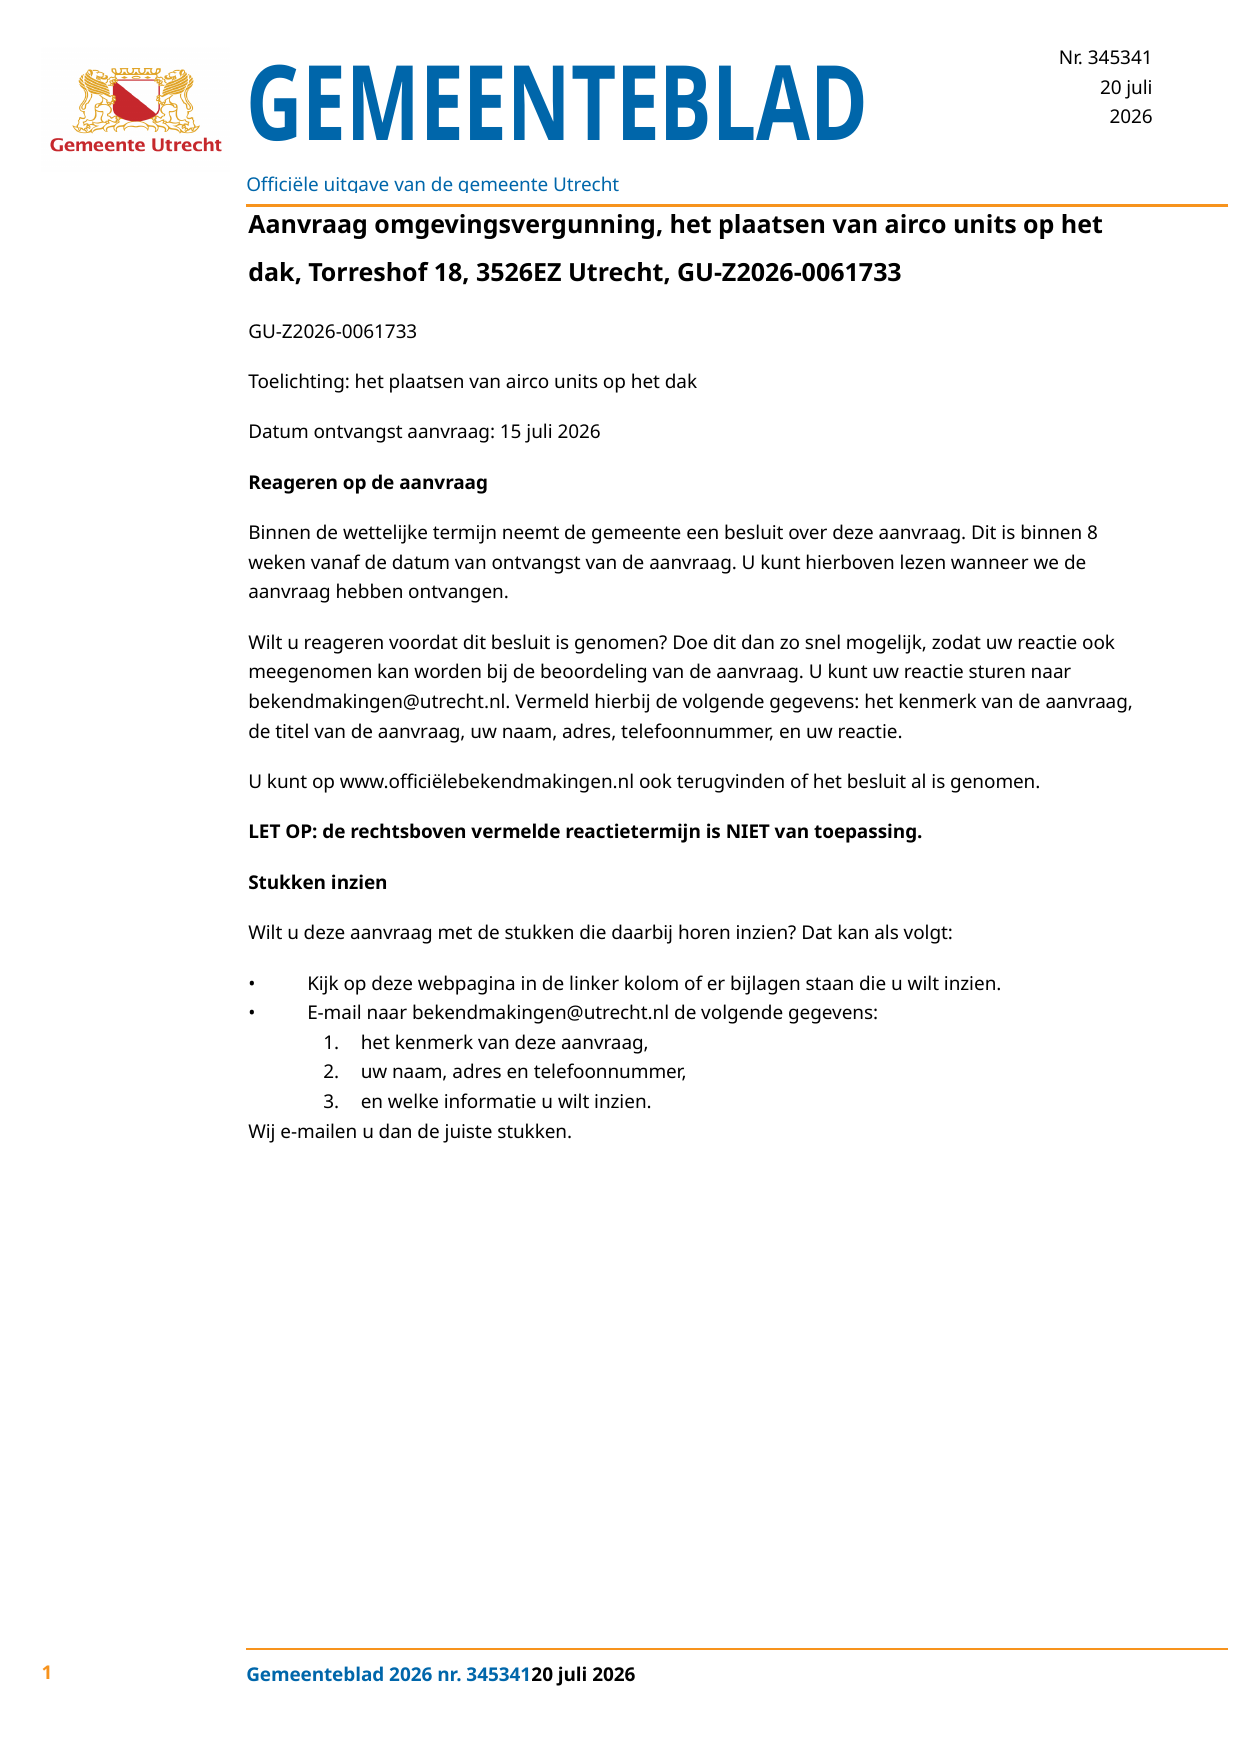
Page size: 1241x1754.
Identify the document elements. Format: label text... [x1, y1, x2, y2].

picture [41, 47, 231, 172]
list het kenmerk van deze aanvraag, [323, 1029, 1152, 1055]
text Aanvraag omgevingsvergunning, het plaatsen van airco units op het dak, Torreshof 18, 3526EZ Utrecht, GU-Z2026-0061733 [248, 207, 1152, 288]
text Wilt u reageren voordat dit besluit is genomen? Doe dit dan zo snel mogelijk, zodat uw reactie ook meegenomen kan worden bij de beoordeling van de aanvraag. U kunt uw reactie sturen naar bekendmakingen@utrecht.nl. Vermeld hierbij de volgende gegevens: het kenmerk van de aanvraag, de titel van de aanvraag, uw naam, adres, telefoonnummer, en uw reactie. [248, 629, 1152, 744]
list en welke informatie u wilt inzien. [323, 1088, 1152, 1114]
list E-mail naar bekendmakingen@utrecht.nl de volgende gegevens: [248, 999, 1152, 1025]
list uw naam, adres en telefoonnummer, [323, 1059, 1152, 1084]
text LET OP: de rechtsboven vermelde reactietermijn is NIET van toepassing. [248, 819, 1152, 844]
text Toelichting: het plaatsen van airco units op het dak [248, 368, 1152, 394]
text Wij e-mailen u dan de juiste stukken. [248, 1118, 1152, 1144]
text Wilt u deze aanvraag met de stukken die daarbij horen inzien? Dat kan als volgt: [248, 919, 1152, 945]
text Datum ontvangst aanvraag: 15 juli 2026 [248, 419, 1152, 444]
list Kijk op deze webpagina in de linker kolom of er bijlagen staan die u wilt inzien. [248, 970, 1152, 996]
text Stukken inzien [248, 869, 1152, 895]
text Reageren op de aanvraag [248, 469, 1152, 495]
text U kunt op www.officiëlebekendmakingen.nl ook terugvinden of het besluit al is genomen. [248, 768, 1152, 794]
text GU-Z2026-0061733 [248, 318, 1152, 344]
text Binnen de wettelijke termijn neemt de gemeente een besluit over deze aanvraag. Dit is binnen 8 weken vanaf de datum van ontvangst van de aanvraag. U kunt hierboven lezen wanneer we de aanvraag hebben ontvangen. [248, 519, 1152, 604]
